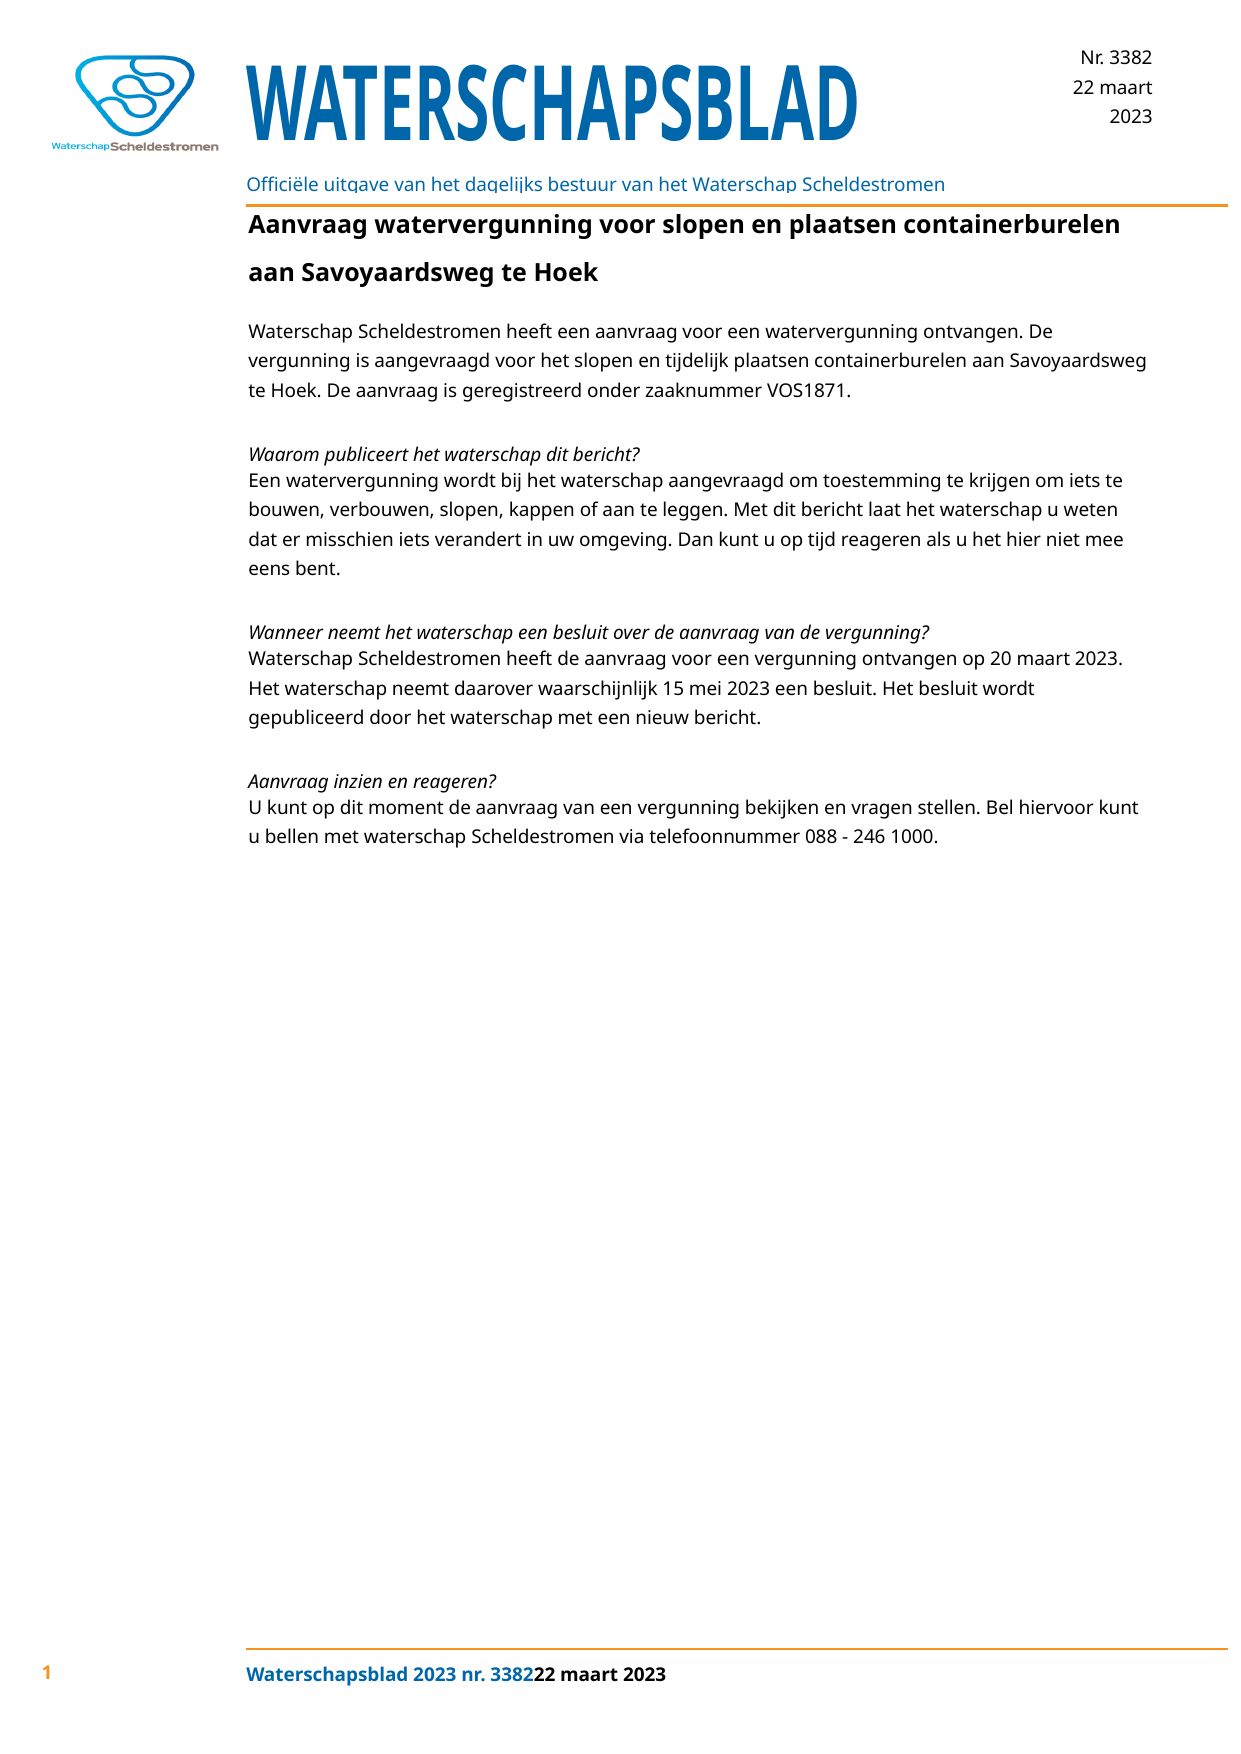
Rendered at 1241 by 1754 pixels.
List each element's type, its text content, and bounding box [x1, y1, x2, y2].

text Wanneer neemt het waterschap een besluit over de aanvraag van de vergunning? [248, 619, 1152, 645]
text Aanvraag watervergunning voor slopen en plaatsen containerburelen aan Savoyaardsweg te Hoek [248, 207, 1152, 288]
text Waarom publiceert het waterschap dit bericht? [248, 441, 1152, 467]
text U kunt op dit moment de aanvraag van een vergunning bekijken en vragen stellen. Bel hiervoor kunt u bellen met waterschap Scheldestromen via telefoonnummer 088 - 246 1000. [248, 794, 1152, 849]
text Aanvraag inzien en reageren? [248, 768, 1152, 794]
text Waterschap Scheldestromen heeft een aanvraag voor een watervergunning ontvangen. De vergunning is aangevraagd voor het slopen en tijdelijk plaatsen containerburelen aan Savoyaardsweg te Hoek. De aanvraag is geregistreerd onder zaaknummer VOS1871. [248, 318, 1152, 403]
text Waterschap Scheldestromen heeft de aanvraag voor een vergunning ontvangen op 20 maart 2023. Het waterschap neemt daarover waarschijnlijk 15 mei 2023 een besluit. Het besluit wordt gepubliceerd door het waterschap met een nieuw bericht. [248, 645, 1152, 730]
text Een watervergunning wordt bij het waterschap aangevraagd om toestemming te krijgen om iets te bouwen, verbouwen, slopen, kappen of aan te leggen. Met dit bericht laat het waterschap u weten dat er misschien iets verandert in uw omgeving. Dan kunt u op tijd reageren als u het hier niet mee eens bent. [248, 467, 1152, 581]
picture [41, 47, 231, 172]
